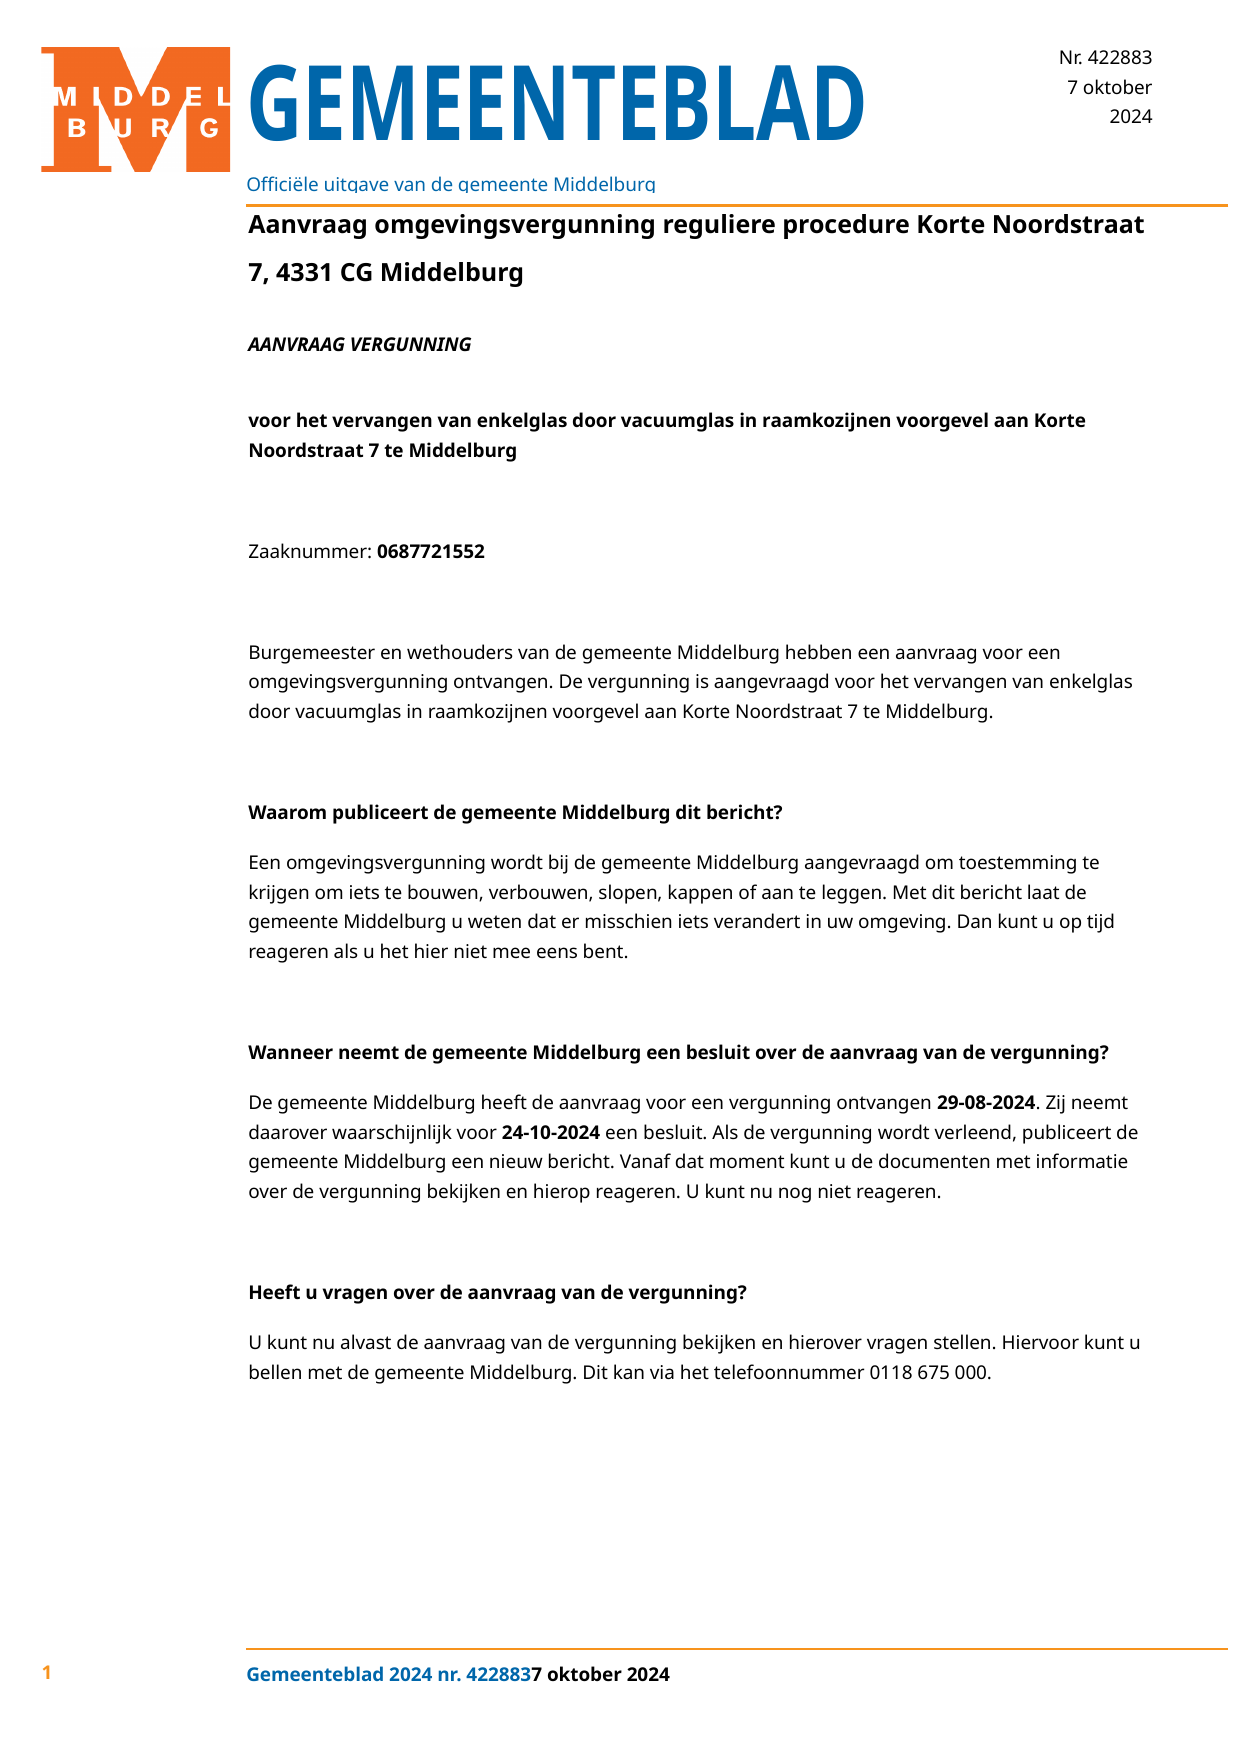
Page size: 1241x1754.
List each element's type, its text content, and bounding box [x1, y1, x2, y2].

text Zaaknummer: 0687721552 [248, 538, 1152, 564]
text AANVRAAG VERGUNNING [248, 331, 1152, 357]
text U kunt nu alvast de aanvraag van de vergunning bekijken en hierover vragen stellen. Hiervoor kunt u bellen met de gemeente Middelburg. Dit kan via het telefoonnummer 0118 675 000. [248, 1329, 1152, 1384]
text Burgemeester en wethouders van de gemeente Middelburg hebben een aanvraag voor een omgevingsvergunning ontvangen. De vergunning is aangevraagd voor het vervangen van enkelglas door vacuumglas in raamkozijnen voorgevel aan Korte Noordstraat 7 te Middelburg. [248, 639, 1152, 724]
text voor het vervangen van enkelglas door vacuumglas in raamkozijnen voorgevel aan Korte Noordstraat 7 te Middelburg [248, 408, 1152, 463]
text Een omgevingsvergunning wordt bij de gemeente Middelburg aangevraagd om toestemming te krijgen om iets te bouwen, verbouwen, slopen, kappen of aan te leggen. Met dit bericht laat de gemeente Middelburg u weten dat er misschien iets verandert in uw omgeving. Dan kunt u op tijd reageren als u het hier niet mee eens bent. [248, 849, 1152, 964]
text Waarom publiceert de gemeente Middelburg dit bericht? [248, 799, 1152, 824]
text Wanneer neemt de gemeente Middelburg een besluit over de aanvraag van de vergunning? [248, 1039, 1152, 1064]
text De gemeente Middelburg heeft de aanvraag voor een vergunning ontvangen 29-08-2024. Zij neemt daarover waarschijnlijk voor 24-10-2024 een besluit. Als de vergunning wordt verleend, publiceert de gemeente Middelburg een nieuw bericht. Vanaf dat moment kunt u de documenten met informatie over de vergunning bekijken en hierop reageren. U kunt nu nog niet reageren. [248, 1089, 1152, 1204]
picture [41, 47, 231, 172]
text Aanvraag omgevingsvergunning reguliere procedure Korte Noordstraat 7, 4331 CG Middelburg [248, 207, 1152, 288]
text Heeft u vragen over de aanvraag van de vergunning? [248, 1279, 1152, 1304]
